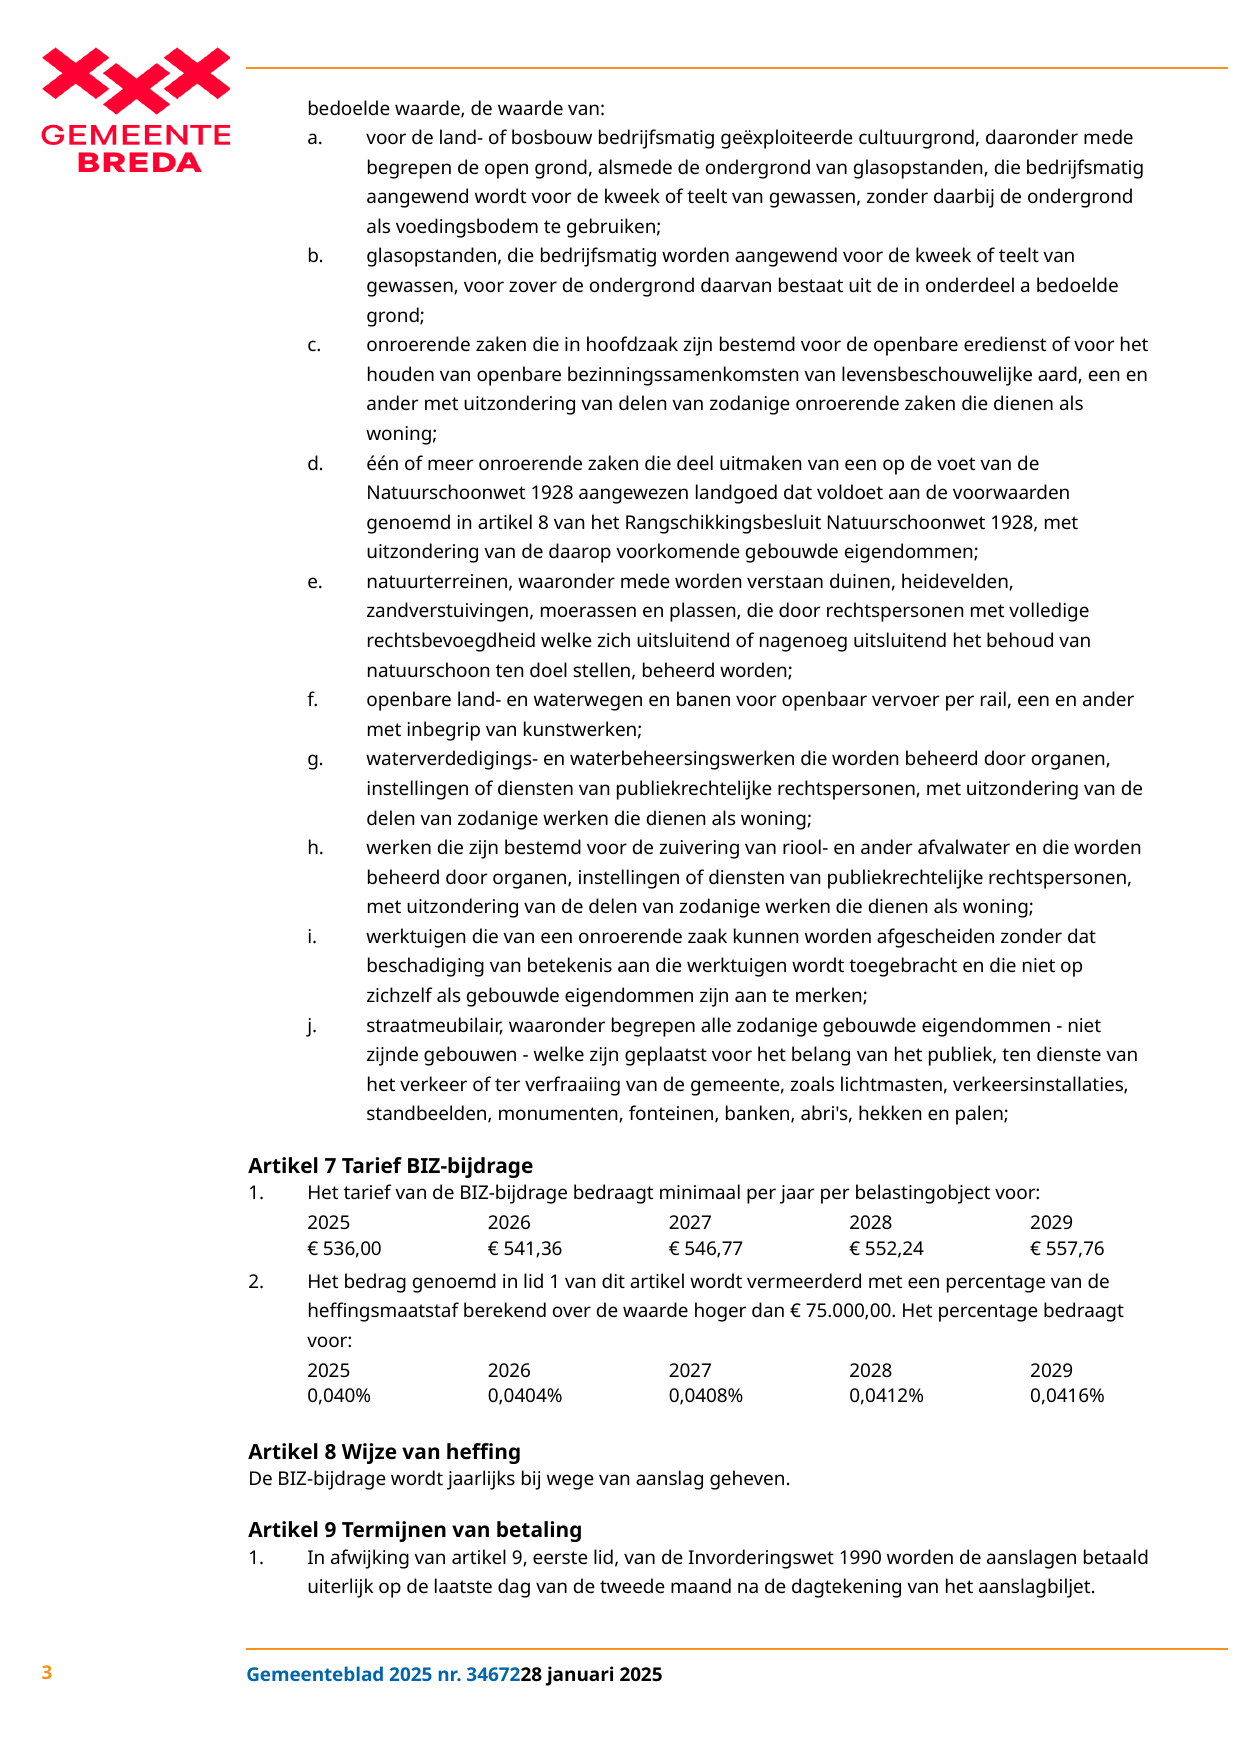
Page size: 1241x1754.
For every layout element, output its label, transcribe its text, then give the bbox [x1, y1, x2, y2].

list bedoelde waarde, de waarde van: [248, 95, 1152, 121]
table_cell 0,040% [307, 1383, 488, 1408]
table_cell 0,0404% [488, 1383, 668, 1408]
table_cell € 552,24 [849, 1235, 1030, 1261]
table_cell € 546,77 [669, 1235, 849, 1261]
table_cell € 541,36 [488, 1235, 668, 1261]
text Artikel 8 Wijze van heffing [248, 1437, 1152, 1465]
table_header 2027 [669, 1357, 849, 1383]
text Artikel 7 Tarief BIZ-bijdrage [248, 1151, 1152, 1179]
list Het bedrag genoemd in lid 1 van dit artikel wordt vermeerderd met een percentage van de heffingsmaatstaf berekend over de waarde hoger dan € 75.000,00. Het percentage bedraagt voor: [248, 1268, 1152, 1353]
text De BIZ-bijdrage wordt jaarlijks bij wege van aanslag geheven. [248, 1465, 1152, 1491]
list In afwijking van artikel 9, eerste lid, van de Invorderingswet 1990 worden de aanslagen betaald uiterlijk op de laatste dag van de tweede maand na de dagtekening van het aanslagbiljet. [248, 1544, 1152, 1599]
table_header 2025 [307, 1357, 488, 1383]
table_header 2027 [669, 1209, 849, 1235]
table_cell € 557,76 [1030, 1235, 1211, 1261]
table_header 2029 [1030, 1209, 1211, 1235]
list straatmeubilair, waaronder begrepen alle zodanige gebouwde eigendommen - niet zijnde gebouwen - welke zijn geplaatst voor het belang van het publiek, ten dienste van het verkeer of ter verfraaiing van de gemeente, zoals lichtmasten, verkeersinstallaties, standbeelden, monumenten, fonteinen, banken, abri's, hekken en palen; [307, 1012, 1152, 1126]
list waterverdedigings- en waterbeheersingswerken die worden beheerd door organen, instellingen of diensten van publiekrechtelijke rechtspersonen, met uitzondering van de delen van zodanige werken die dienen als woning; [307, 746, 1152, 831]
list glasopstanden, die bedrijfsmatig worden aangewend voor de kweek of teelt van gewassen, voor zover de ondergrond daarvan bestaat uit de in onderdeel a bedoelde grond; [307, 243, 1152, 328]
table_cell 0,0412% [849, 1383, 1030, 1408]
list Het tarief van de BIZ-bijdrage bedraagt minimaal per jaar per belastingobject voor: [248, 1179, 1152, 1205]
list werken die zijn bestemd voor de zuivering van riool- en ander afvalwater en die worden beheerd door organen, instellingen of diensten van publiekrechtelijke rechtspersonen, met uitzondering van de delen van zodanige werken die dienen als woning; [307, 834, 1152, 919]
list openbare land- en waterwegen en banen voor openbaar vervoer per rail, een en ander met inbegrip van kunstwerken; [307, 686, 1152, 742]
list natuurterreinen, waaronder mede worden verstaan duinen, heidevelden, zandverstuivingen, moerassen en plassen, die door rechtspersonen met volledige rechtsbevoegdheid welke zich uitsluitend of nagenoeg uitsluitend het behoud van natuurschoon ten doel stellen, beheerd worden; [307, 568, 1152, 683]
list werktuigen die van een onroerende zaak kunnen worden afgescheiden zonder dat beschadiging van betekenis aan die werktuigen wordt toegebracht en die niet op zichzelf als gebouwde eigendommen zijn aan te merken; [307, 923, 1152, 1008]
list onroerende zaken die in hoofdzaak zijn bestemd voor de openbare eredienst of voor het houden van openbare bezinningssamenkomsten van levensbeschouwelijke aard, een en ander met uitzondering van delen van zodanige onroerende zaken die dienen als woning; [307, 331, 1152, 446]
list voor de land- of bosbouw bedrijfsmatig geëxploiteerde cultuurgrond, daaronder mede begrepen de open grond, alsmede de ondergrond van glasopstanden, die bedrijfsmatig aangewend wordt voor de kweek of teelt van gewassen, zonder daarbij de ondergrond als voedingsbodem te gebruiken; [307, 124, 1152, 239]
table_header 2026 [488, 1209, 668, 1235]
table_cell 0,0416% [1030, 1383, 1211, 1408]
text Artikel 9 Termijnen van betaling [248, 1516, 1152, 1544]
table_header 2025 [307, 1209, 488, 1235]
table_header 2026 [488, 1357, 668, 1383]
list één of meer onroerende zaken die deel uitmaken van een op de voet van de Natuurschoonwet 1928 aangewezen landgoed dat voldoet aan de voorwaarden genoemd in artikel 8 van het Rangschikkingsbesluit Natuurschoonwet 1928, met uitzondering van de daarop voorkomende gebouwde eigendommen; [307, 450, 1152, 564]
table_cell 0,0408% [669, 1383, 849, 1408]
table_cell € 536,00 [307, 1235, 488, 1261]
picture [41, 47, 231, 172]
table_header 2028 [849, 1209, 1030, 1235]
table_header 2029 [1030, 1357, 1211, 1383]
table_header 2028 [849, 1357, 1030, 1383]
